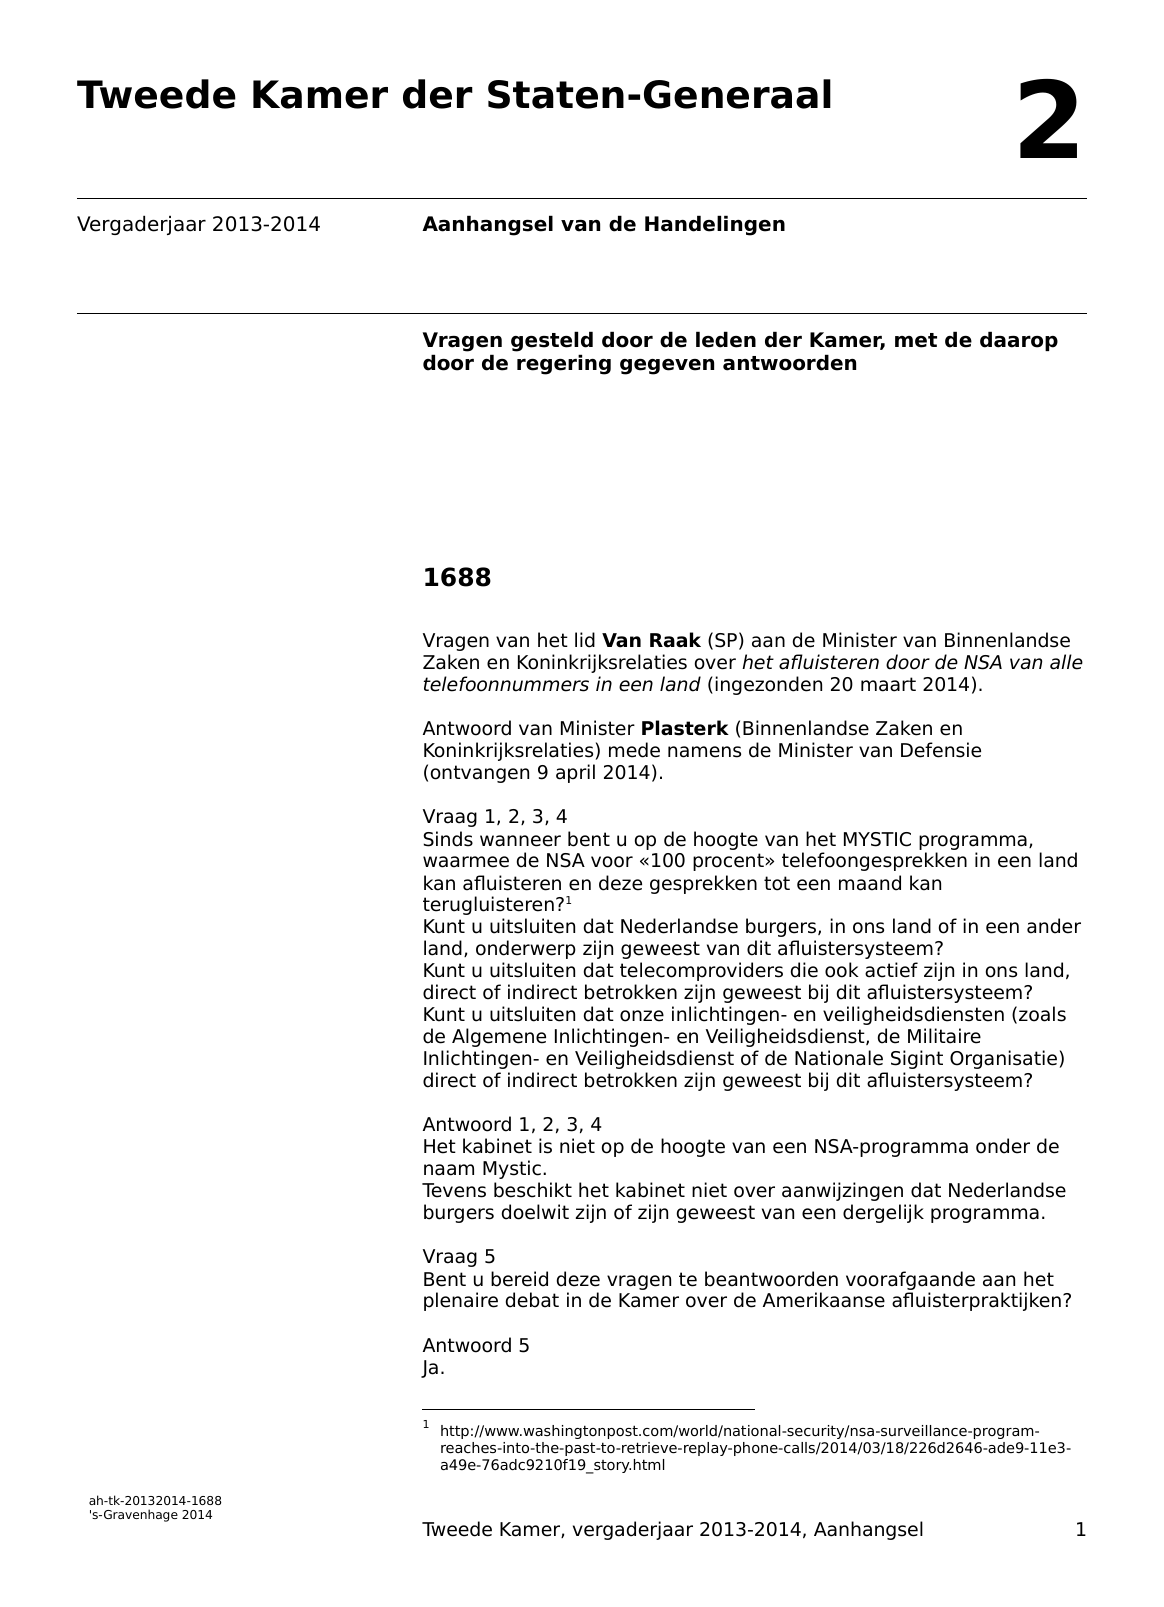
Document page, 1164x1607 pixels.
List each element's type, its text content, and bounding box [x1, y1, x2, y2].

table_cell Vragen gesteld door de leden der Kamer, met de daarop door de regering gegeven antwoorden [422, 314, 1087, 375]
text Antwoord 5 [422, 1334, 1087, 1357]
text Vragen van het lid Van Raak (SP) aan de Minister van Binnenlandse Zaken en Koninkrijksrelaties over het afluisteren door de NSA van alle telefoonnummers in een land (ingezonden 20 maart 2014). [422, 630, 1087, 696]
text Ja. [422, 1357, 1087, 1378]
text Het kabinet is niet op de hoogte van een NSA-programma onder de naam Mystic. [422, 1136, 1087, 1180]
text 's-Gravenhage 2014 [88, 1508, 323, 1522]
table_cell Vergaderjaar 2013-2014 [77, 199, 422, 313]
table_cell [77, 314, 422, 375]
text Sinds wanneer bent u op de hoogte van het MYSTIC programma, waarmee de NSA voor «100 procent» telefoongesprekken in een land kan afluisteren en deze gesprekken tot een maand kan terugluisteren? [422, 828, 1087, 916]
table_header 2 [886, 59, 1087, 198]
table_header Tweede Kamer der Staten-Generaal [77, 59, 886, 198]
text Tevens beschikt het kabinet niet over aanwijzingen dat Nederlandse burgers doelwit zijn of zijn geweest van een dergelijk programma. [422, 1180, 1087, 1224]
text Antwoord 1, 2, 3, 4 [422, 1114, 1087, 1136]
text http://www.washingtonpost.com/world/national-security/nsa-surveillance-program-reaches-into-the-past-to-retrieve-replay-phone-calls/2014/03/18/226d2646-ade9-11e3-a49e-76adc9210f19_story.html [422, 1418, 1087, 1474]
table_cell Aanhangsel van de Handelingen [422, 199, 1087, 313]
text Kunt u uitsluiten dat Nederlandse burgers, in ons land of in een ander land, onderwerp zijn geweest van dit afluistersysteem? [422, 916, 1087, 960]
text Kunt u uitsluiten dat onze inlichtingen- en veiligheidsdiensten (zoals de Algemene Inlichtingen- en Veiligheidsdienst, de Militaire Inlichtingen- en Veiligheidsdienst of de Nationale Sigint Organisatie) direct of indirect betrokken zijn geweest bij dit afluistersysteem? [422, 1004, 1087, 1092]
text Vraag 1, 2, 3, 4 [422, 806, 1087, 828]
text 1688 [422, 563, 1087, 592]
text Bent u bereid deze vragen te beantwoorden voorafgaande aan het plenaire debat in de Kamer over de Amerikaanse afluisterpraktijken? [422, 1268, 1087, 1312]
text Vraag 5 [422, 1246, 1087, 1268]
text ah-tk-20132014-1688 [88, 1494, 323, 1508]
text Kunt u uitsluiten dat telecomproviders die ook actief zijn in ons land, direct of indirect betrokken zijn geweest bij dit afluistersysteem? [422, 960, 1087, 1004]
text Antwoord van Minister Plasterk (Binnenlandse Zaken en Koninkrijksrelaties) mede namens de Minister van Defensie (ontvangen 9 april 2014). [422, 718, 1087, 784]
